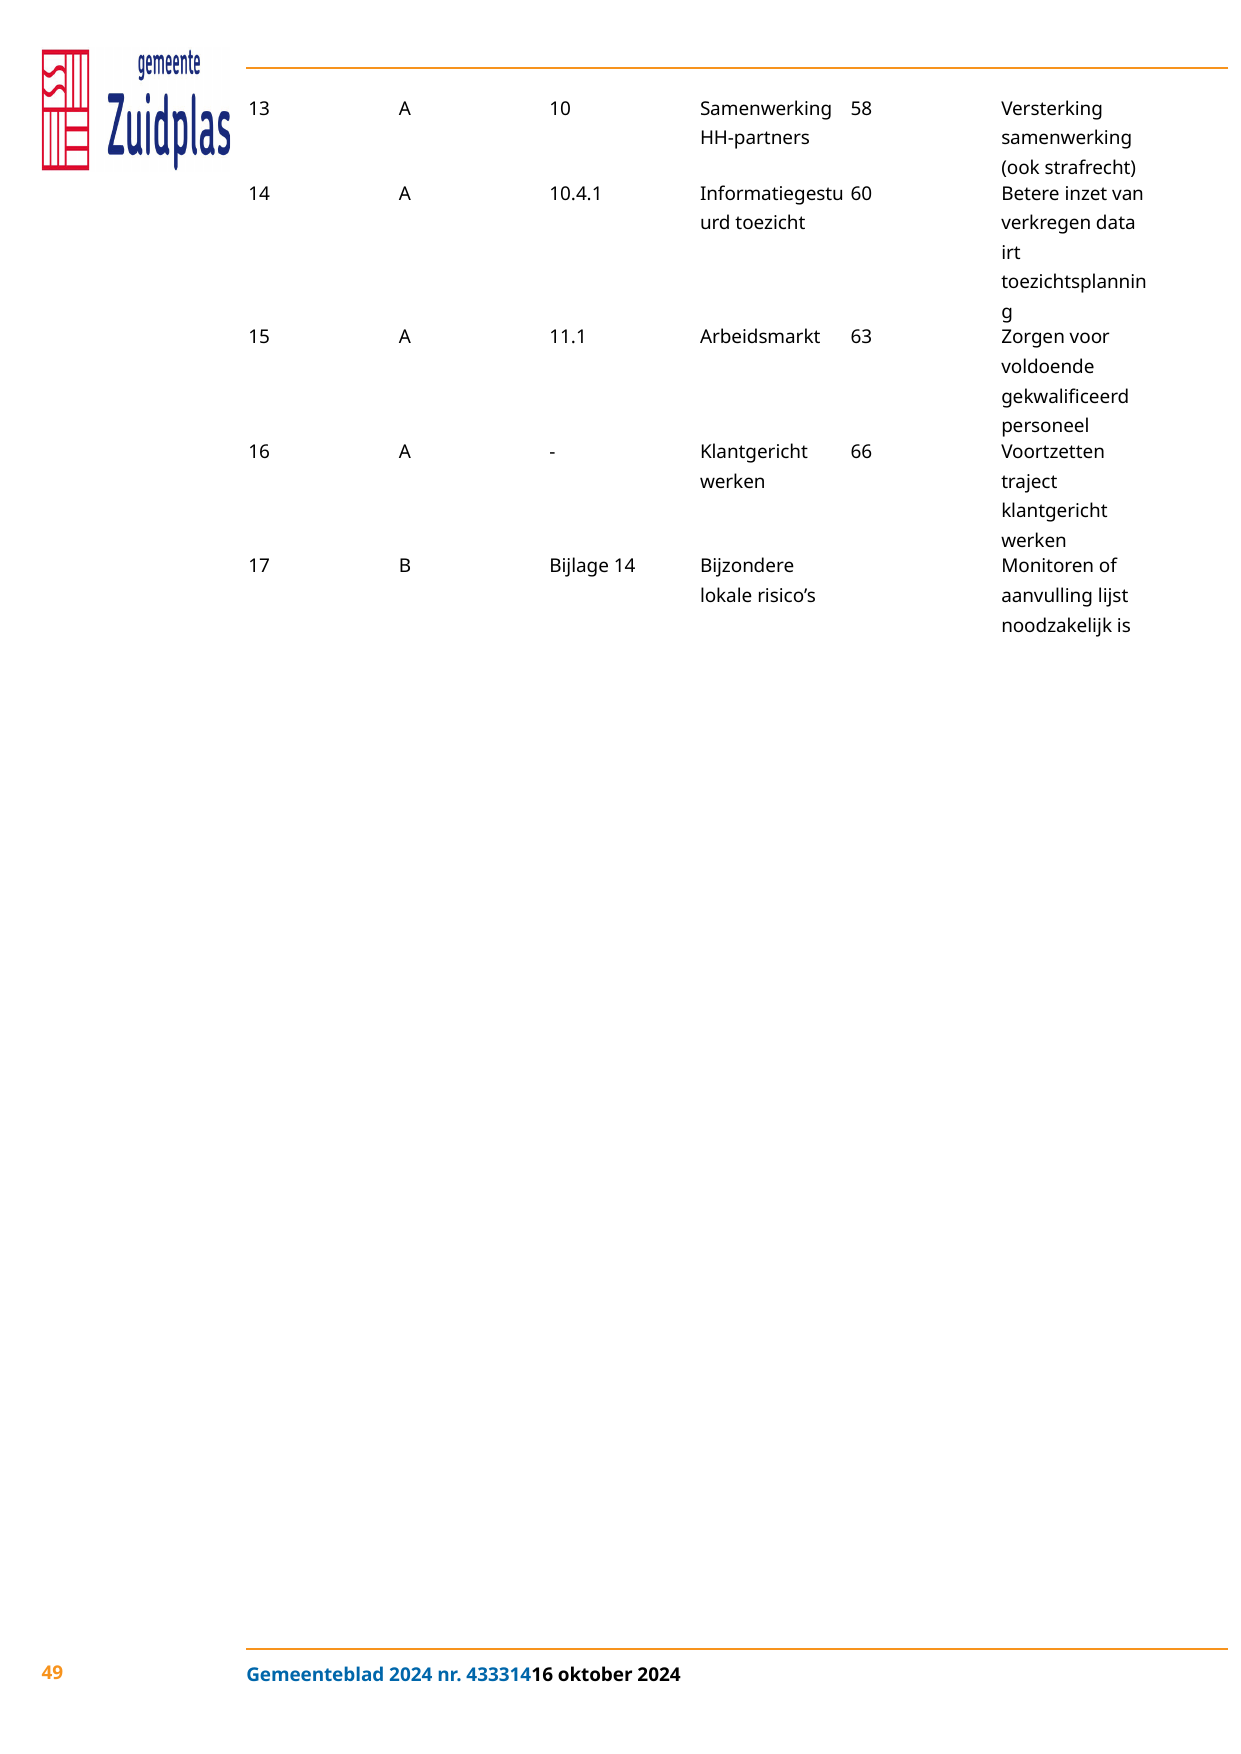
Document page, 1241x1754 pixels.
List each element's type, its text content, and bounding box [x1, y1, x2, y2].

table_cell Informatiegestuurd toezicht [700, 180, 850, 324]
table_cell Bijzondere lokale risico’s [700, 553, 850, 638]
table_cell 16 [248, 438, 398, 553]
table_cell A [399, 438, 549, 553]
table_cell 10 [549, 95, 700, 180]
table_cell Versterking samenwerking (ook strafrecht) [1001, 95, 1152, 180]
table_cell Monitoren of aanvulling lijst noodzakelijk is [1001, 553, 1152, 638]
table_cell 63 [850, 324, 1001, 438]
table_cell [850, 553, 1001, 638]
table_cell 17 [248, 553, 398, 638]
table_cell 66 [850, 438, 1001, 553]
table_cell Arbeidsmarkt [700, 324, 850, 438]
table_cell 14 [248, 180, 398, 324]
table_cell 10.4.1 [549, 180, 700, 324]
table_cell Klantgericht werken [700, 438, 850, 553]
table_cell [700, 638, 850, 663]
table_cell 60 [850, 180, 1001, 324]
table_cell 11.1 [549, 324, 700, 438]
table_cell A [399, 180, 549, 324]
table_cell B [399, 553, 549, 638]
table_cell 13 [248, 95, 398, 180]
table_cell Voortzetten traject klantgericht werken [1001, 438, 1152, 553]
table_cell [1001, 638, 1152, 663]
table_cell Zorgen voor voldoende gekwalificeerd personeel [1001, 324, 1152, 438]
table_cell Samenwerking HH-partners [700, 95, 850, 180]
table_cell [549, 638, 700, 663]
table_cell 58 [850, 95, 1001, 180]
table_cell [399, 638, 549, 663]
picture [41, 47, 231, 172]
table_cell - [549, 438, 700, 553]
table_cell Bijlage 14 [549, 553, 700, 638]
table_cell A [399, 95, 549, 180]
table_cell [248, 638, 398, 663]
table_cell 15 [248, 324, 398, 438]
table_cell Betere inzet van verkregen data irt toezichtsplanning [1001, 180, 1152, 324]
table_cell [850, 638, 1001, 663]
table_cell A [399, 324, 549, 438]
